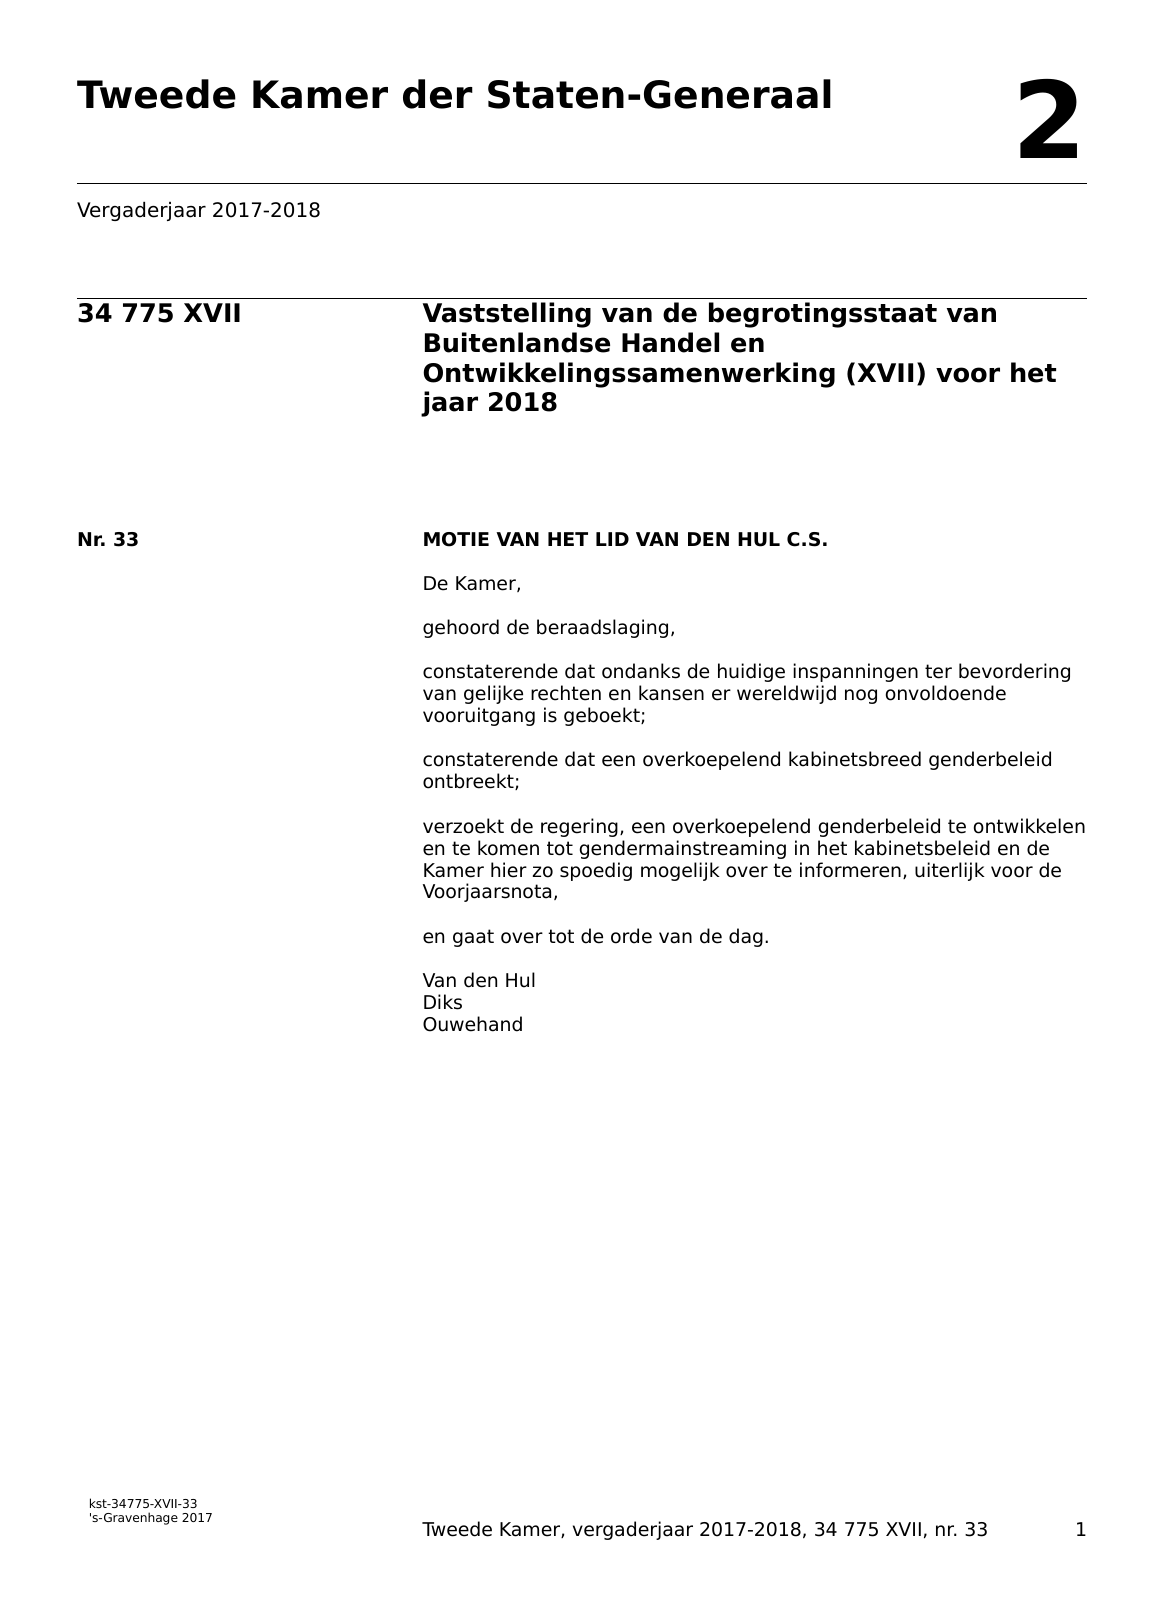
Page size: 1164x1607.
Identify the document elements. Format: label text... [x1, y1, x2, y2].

text 's-Gravenhage 2017 [88, 1511, 323, 1525]
table_header Tweede Kamer der Staten-Generaal [77, 59, 886, 183]
text constaterende dat een overkoepelend kabinetsbreed genderbeleid ontbreekt; [422, 749, 1087, 793]
table_header 2 [886, 59, 1087, 183]
text Diks [422, 992, 1087, 1014]
text kst-34775-XVII-33 [88, 1497, 323, 1511]
text De Kamer, [422, 573, 1087, 595]
text Van den Hul [422, 970, 1087, 992]
subtitle Nr. 33 MOTIE VAN HET LID VAN DEN HUL C.S. [77, 529, 1087, 551]
text Ouwehand [422, 1014, 1087, 1036]
text en gaat over tot de orde van de dag. [422, 926, 1087, 948]
text constaterende dat ondanks de huidige inspanningen ter bevordering van gelijke rechten en kansen er wereldwijd nog onvoldoende vooruitgang is geboekt; [422, 661, 1087, 727]
subtitle 34 775 XVII Vaststelling van de begrotingsstaat van Buitenlandse Handel en Ontwikkelingssamenwerking (XVII) voor het jaar 2018 [77, 299, 1087, 418]
text gehoord de beraadslaging, [422, 617, 1087, 639]
text verzoekt de regering, een overkoepelend genderbeleid te ontwikkelen en te komen tot gendermainstreaming in het kabinetsbeleid en de Kamer hier zo spoedig mogelijk over te informeren, uiterlijk voor de Voorjaarsnota, [422, 816, 1087, 903]
table_cell Vergaderjaar 2017-2018 [77, 184, 1087, 298]
